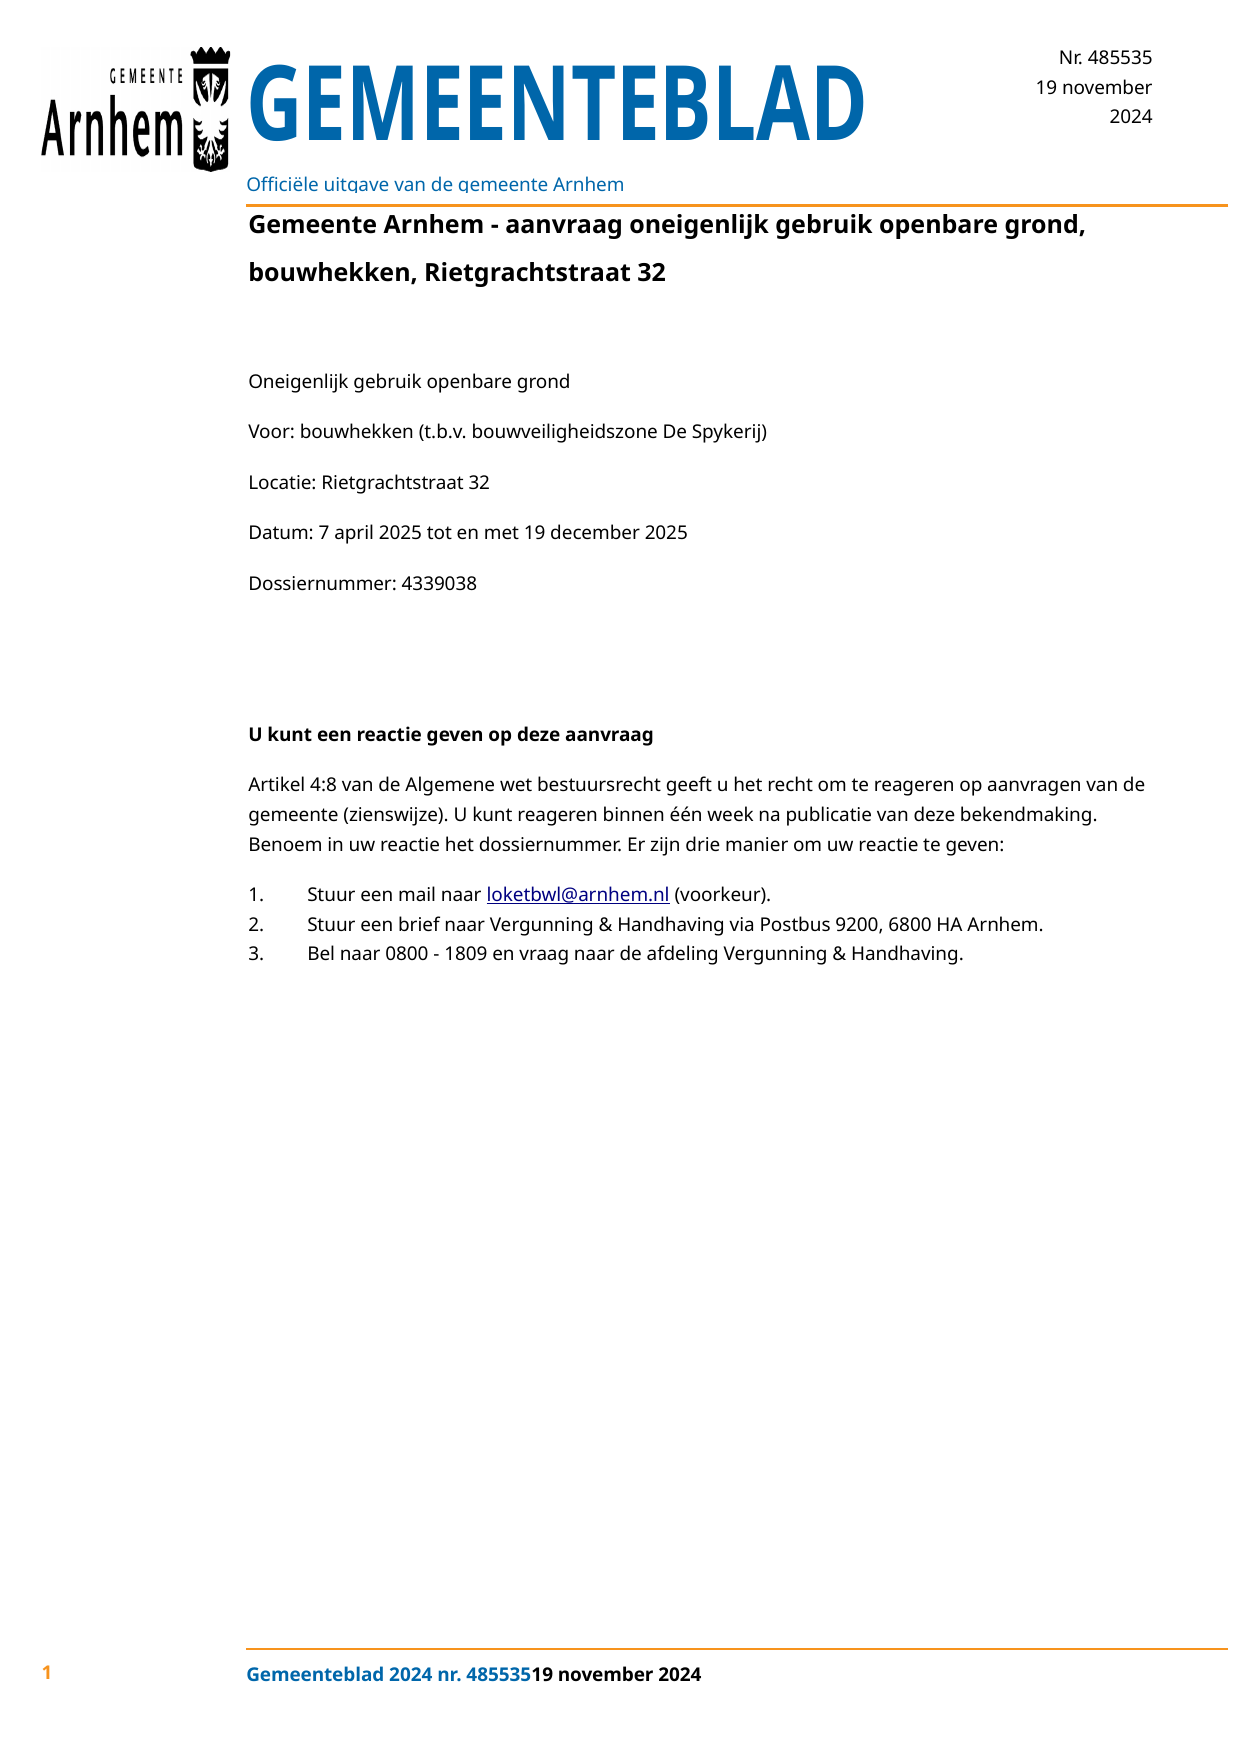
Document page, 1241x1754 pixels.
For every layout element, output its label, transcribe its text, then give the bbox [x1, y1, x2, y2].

text Datum: 7 april 2025 tot en met 19 december 2025 [248, 519, 1152, 545]
text Locatie: Rietgrachtstraat 32 [248, 469, 1152, 495]
list Bel naar 0800 - 1809 en vraag naar de afdeling Vergunning & Handhaving. [248, 940, 1152, 966]
picture [41, 47, 231, 172]
list Stuur een mail naar loketbwl@arnhem.nl (voorkeur). [248, 881, 1152, 907]
text Oneigenlijk gebruik openbare grond [248, 368, 1152, 394]
text U kunt een reactie geven op deze aanvraag [248, 721, 1152, 747]
text Artikel 4:8 van de Algemene wet bestuursrecht geeft u het recht om te reageren op aanvragen van de gemeente (zienswijze). U kunt reageren binnen één week na publicatie van deze bekendmaking. Benoem in uw reactie het dossiernummer. Er zijn drie manier om uw reactie te geven: [248, 772, 1152, 857]
text Voor: bouwhekken (t.b.v. bouwveiligheidszone De Spykerij) [248, 419, 1152, 444]
text Gemeente Arnhem - aanvraag oneigenlijk gebruik openbare grond, bouwhekken, Rietgrachtstraat 32 [248, 207, 1152, 288]
list Stuur een brief naar Vergunning & Handhaving via Postbus 9200, 6800 HA Arnhem. [248, 911, 1152, 937]
text Dossiernummer: 4339038 [248, 570, 1152, 596]
